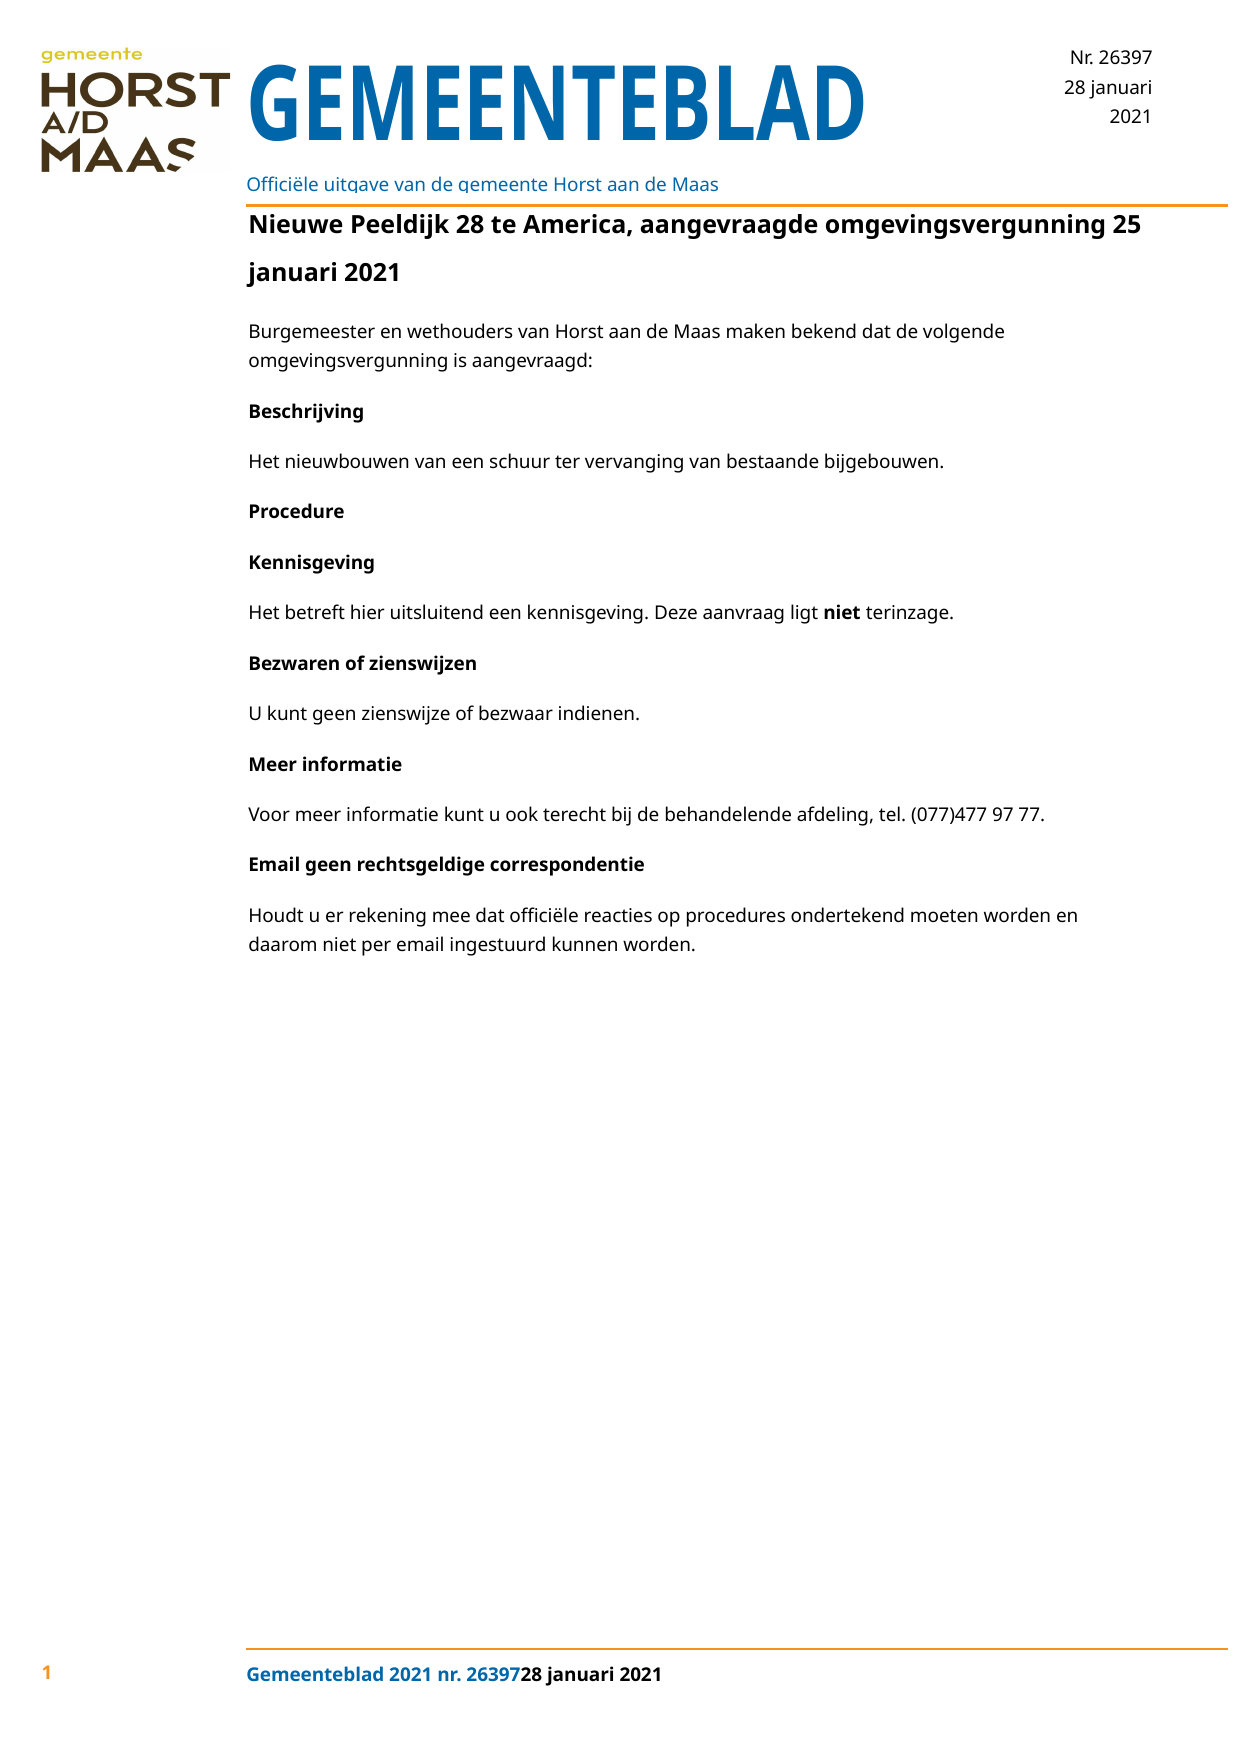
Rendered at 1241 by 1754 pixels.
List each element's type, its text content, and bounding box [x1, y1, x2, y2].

text Burgemeester en wethouders van Horst aan de Maas maken bekend dat de volgende omgevingsvergunning is aangevraagd: [248, 318, 1152, 373]
text Meer informatie [248, 751, 1152, 777]
text Procedure [248, 499, 1152, 524]
text Kennisgeving [248, 549, 1152, 575]
text Nieuwe Peeldijk 28 te America, aangevraagde omgevingsvergunning 25 januari 2021 [248, 207, 1152, 288]
text Email geen rechtsgeldige correspondentie [248, 852, 1152, 877]
picture [41, 47, 231, 172]
text Bezwaren of zienswijzen [248, 650, 1152, 676]
text Voor meer informatie kunt u ook terecht bij de behandelende afdeling, tel. (077)477 97 77. [248, 801, 1152, 827]
text U kunt geen zienswijze of bezwaar indienen. [248, 700, 1152, 726]
text Het nieuwbouwen van een schuur ter vervanging van bestaande bijgebouwen. [248, 448, 1152, 474]
text Houdt u er rekening mee dat officiële reacties op procedures ondertekend moeten worden en daarom niet per email ingestuurd kunnen worden. [248, 902, 1152, 957]
text Het betreft hier uitsluitend een kennisgeving. Deze aanvraag ligt niet terinzage. [248, 599, 1152, 625]
text Beschrijving [248, 398, 1152, 424]
